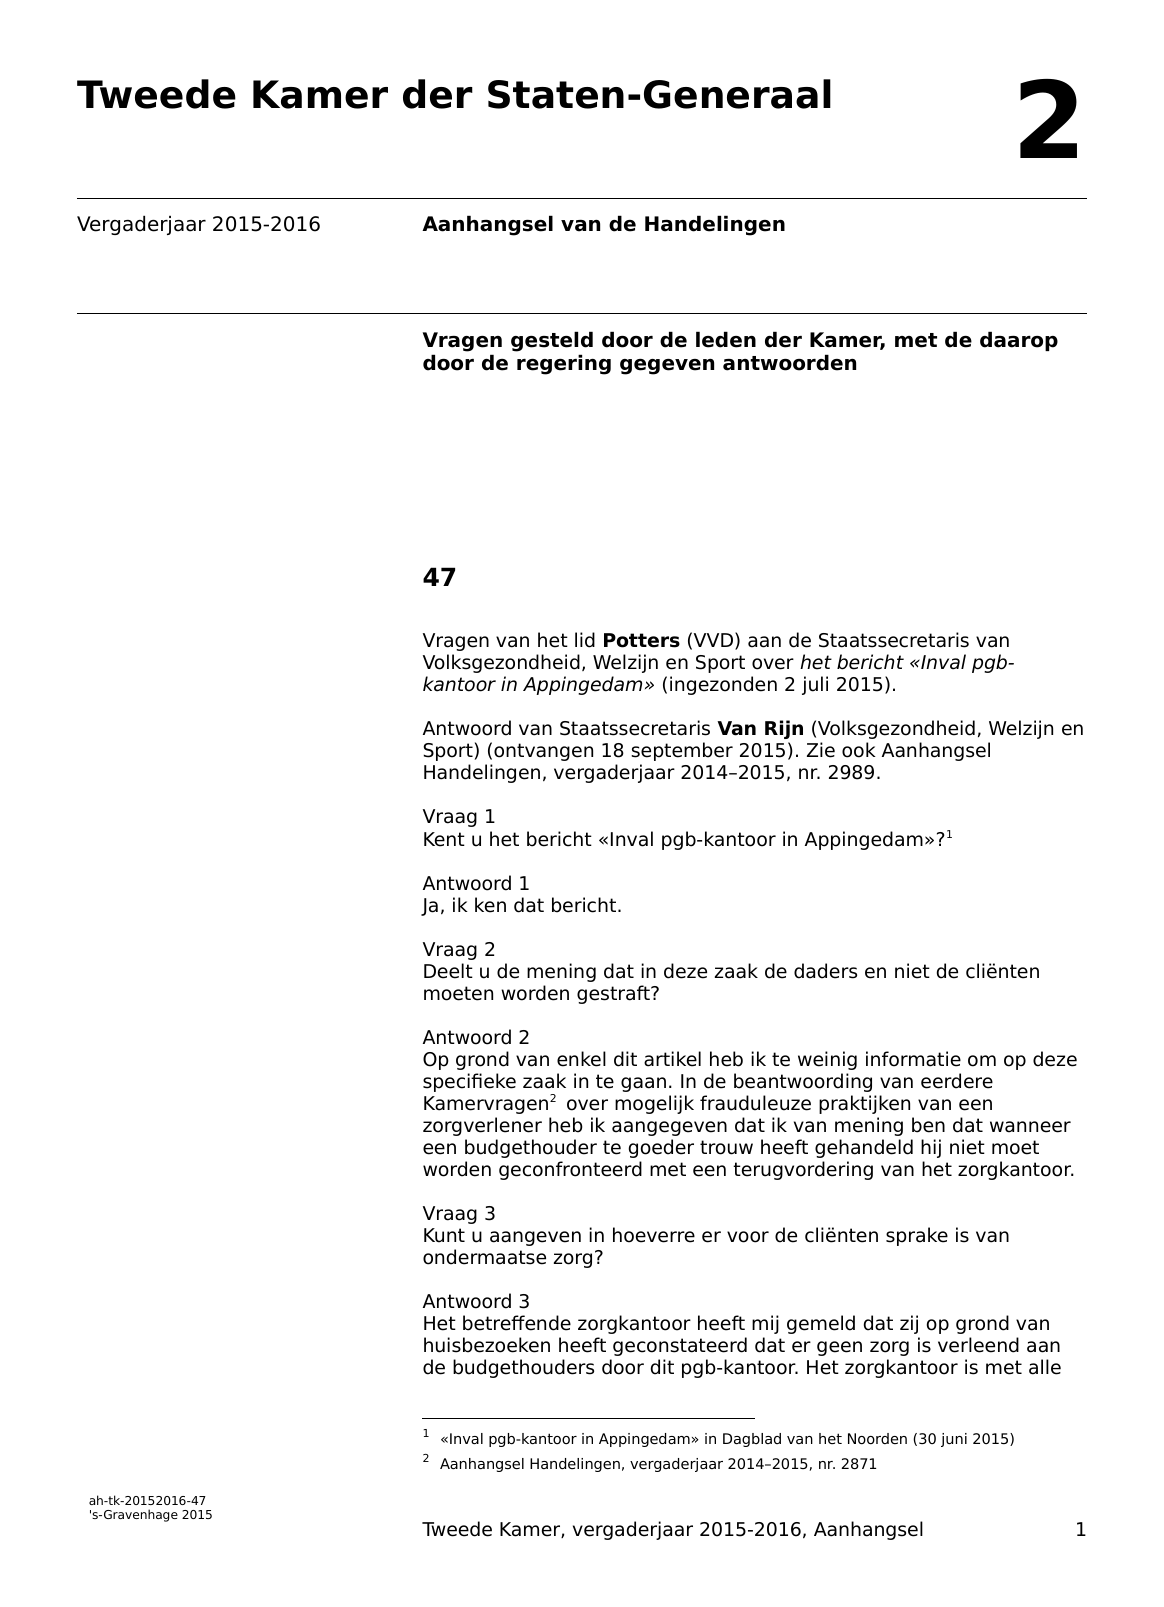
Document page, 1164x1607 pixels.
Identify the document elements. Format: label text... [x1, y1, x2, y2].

text Antwoord 3 [422, 1291, 1087, 1313]
text Vraag 3 [422, 1203, 1087, 1225]
table_cell Vergaderjaar 2015-2016 [77, 199, 422, 313]
table_header 2 [886, 59, 1087, 198]
text Ja, ik ken dat bericht. [422, 894, 1087, 917]
text Vraag 2 [422, 939, 1087, 961]
table_header Tweede Kamer der Staten-Generaal [77, 59, 886, 198]
text Vragen van het lid Potters (VVD) aan de Staatssecretaris van Volksgezondheid, Welzijn en Sport over het bericht «Inval pgb-kantoor in Appingedam» (ingezonden 2 juli 2015). [422, 630, 1087, 696]
text 's-Gravenhage 2015 [88, 1508, 323, 1522]
table_cell Vragen gesteld door de leden der Kamer, met de daarop door de regering gegeven antwoorden [422, 314, 1087, 375]
text Op grond van enkel dit artikel heb ik te weinig informatie om op deze specifieke zaak in te gaan. In de beantwoording van eerdere Kamervragen over mogelijk frauduleuze praktijken van een zorgverlener heb ik aangegeven dat ik van mening ben dat wanneer een budgethouder te goeder trouw heeft gehandeld hij niet moet worden geconfronteerd met een terugvordering van het zorgkantoor. [422, 1049, 1087, 1181]
text Deelt u de mening dat in deze zaak de daders en niet de cliënten moeten worden gestraft? [422, 961, 1087, 1005]
text Antwoord van Staatssecretaris Van Rijn (Volksgezondheid, Welzijn en Sport) (ontvangen 18 september 2015). Zie ook Aanhangsel Handelingen, vergaderjaar 2014–2015, nr. 2989. [422, 718, 1087, 784]
table_cell Aanhangsel van de Handelingen [422, 199, 1087, 313]
text Het betreffende zorgkantoor heeft mij gemeld dat zij op grond van huisbezoeken heeft geconstateerd dat er geen zorg is verleend aan de budgethouders door dit pgb-kantoor. Het zorgkantoor is met alle [422, 1313, 1087, 1379]
text Vraag 1 [422, 806, 1087, 828]
text 47 [422, 563, 1087, 592]
text Kent u het bericht «Inval pgb-kantoor in Appingedam»? [422, 828, 1087, 850]
text «Inval pgb-kantoor in Appingedam» in Dagblad van het Noorden (30 juni 2015) [422, 1427, 1087, 1449]
text Antwoord 2 [422, 1027, 1087, 1049]
text ah-tk-20152016-47 [88, 1494, 323, 1508]
text Kunt u aangeven in hoeverre er voor de cliënten sprake is van ondermaatse zorg? [422, 1225, 1087, 1269]
table_cell [77, 314, 422, 375]
text Antwoord 1 [422, 873, 1087, 894]
text Aanhangsel Handelingen, vergaderjaar 2014–2015, nr. 2871 [422, 1452, 1087, 1474]
